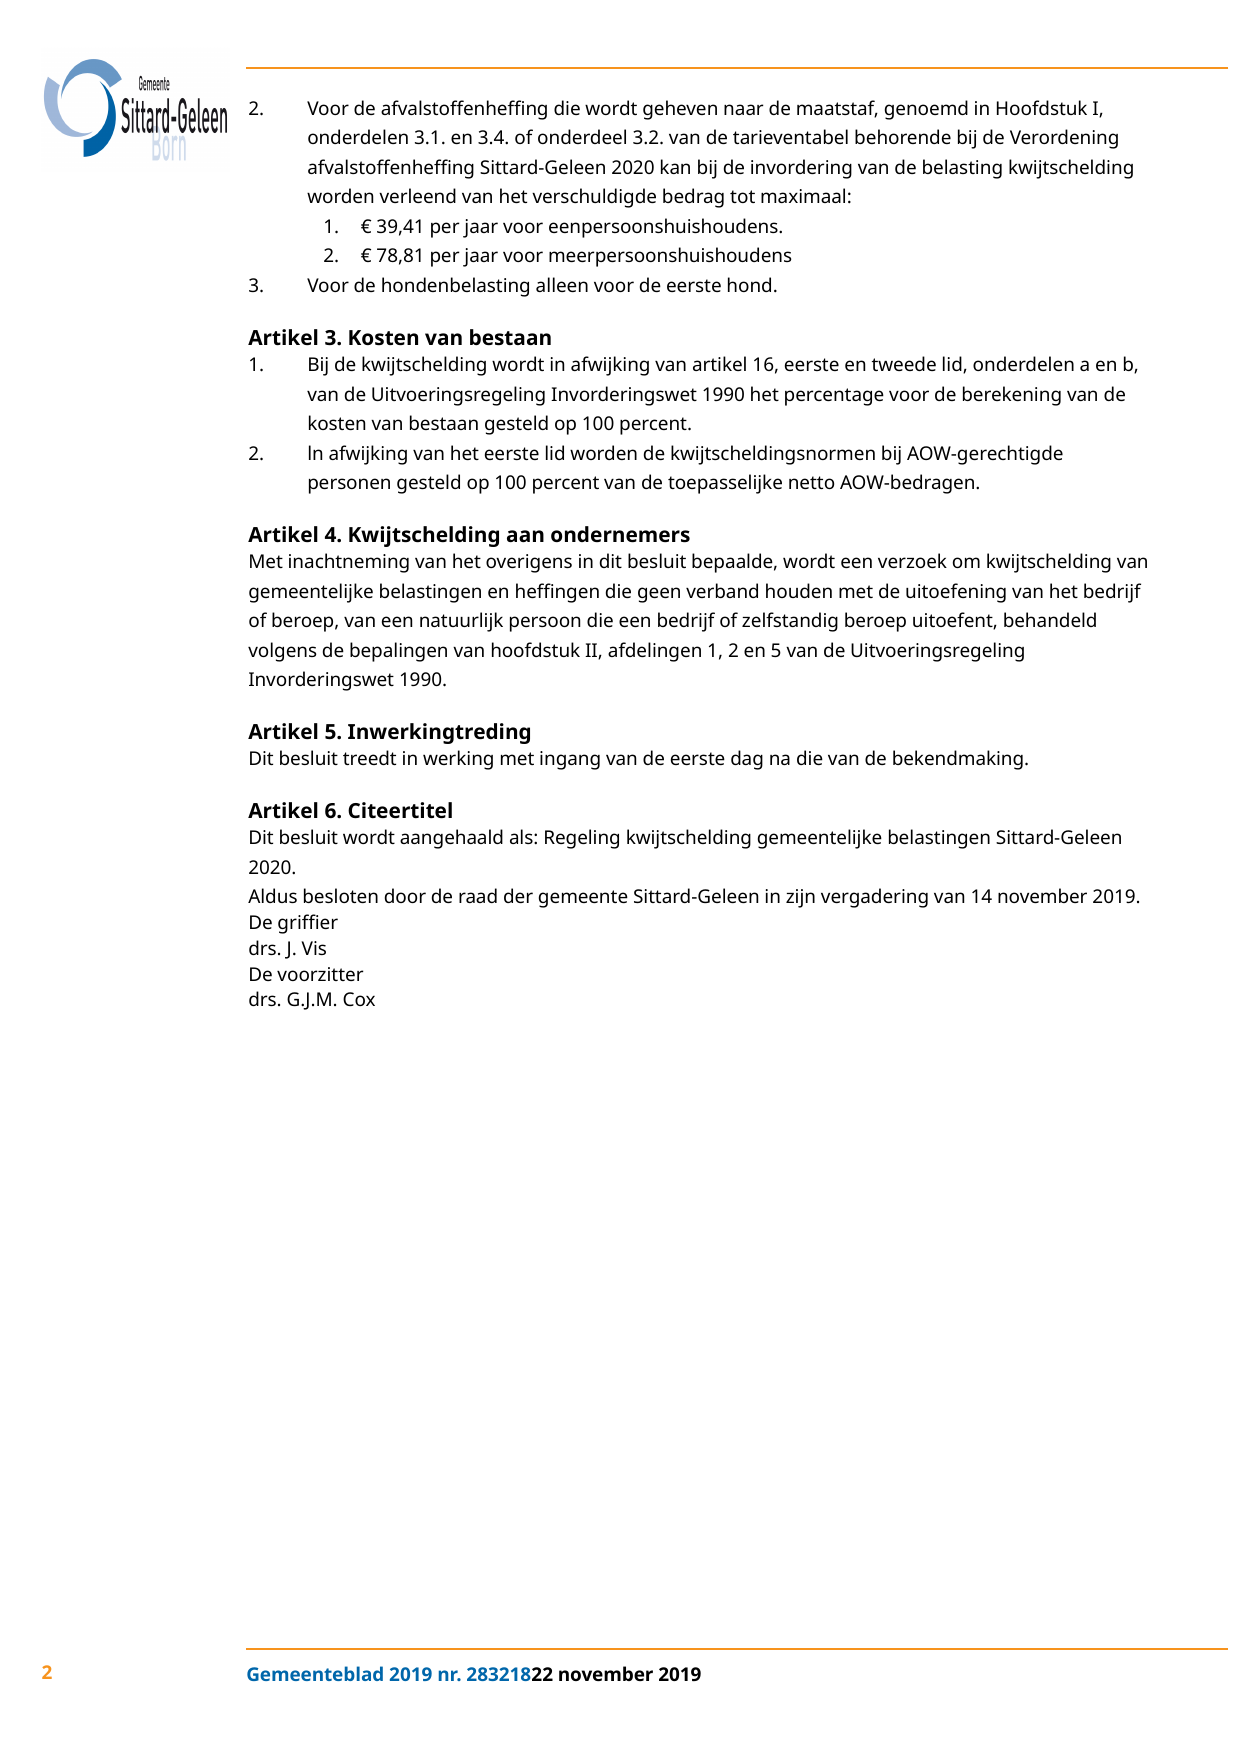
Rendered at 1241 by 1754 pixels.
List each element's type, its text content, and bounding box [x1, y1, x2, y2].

list € 39,41 per jaar voor eenpersoonshuishoudens. [323, 213, 1152, 239]
text drs. G.J.M. Cox [248, 986, 1152, 1012]
list Bij de kwijtschelding wordt in afwijking van artikel 16, eerste en tweede lid, onderdelen a en b, van de Uitvoeringsregeling Invorderingswet 1990 het percentage voor de berekening van de kosten van bestaan gesteld op 100 percent. [248, 351, 1152, 436]
text Met inachtneming van het overigens in dit besluit bepaalde, wordt een verzoek om kwijtschelding van gemeentelijke belastingen en heffingen die geen verband houden met de uitoefening van het bedrijf of beroep, van een natuurlijk persoon die een bedrijf of zelfstandig beroep uitoefent, behandeld volgens de bepalingen van hoofdstuk II, afdelingen 1, 2 en 5 van de Uitvoeringsregeling Invorderingswet 1990. [248, 548, 1152, 692]
list Voor de hondenbelasting alleen voor de eerste hond. [248, 272, 1152, 298]
list ln afwijking van het eerste lid worden de kwijtscheldingsnormen bij AOW-gerechtigde personen gesteld op 100 percent van de toepasselijke netto AOW-bedragen. [248, 440, 1152, 495]
text De voorzitter [248, 961, 1152, 986]
text Artikel 6. Citeertitel [248, 796, 1152, 824]
text drs. J. Vis [248, 935, 1152, 961]
text Aldus besloten door de raad der gemeente Sittard-Geleen in zijn vergadering van 14 november 2019. [248, 883, 1152, 909]
list € 78,81 per jaar voor meerpersoonshuishoudens [323, 243, 1152, 268]
text Dit besluit wordt aangehaald als: Regeling kwijtschelding gemeentelijke belastingen Sittard-Geleen 2020. [248, 824, 1152, 880]
text Artikel 4. Kwijtschelding aan ondernemers [248, 520, 1152, 548]
picture [41, 47, 231, 172]
text Artikel 3. Kosten van bestaan [248, 323, 1152, 351]
text Dit besluit treedt in werking met ingang van de eerste dag na die van de bekendmaking. [248, 746, 1152, 771]
text Artikel 5. Inwerkingtreding [248, 717, 1152, 746]
text De griffier [248, 909, 1152, 935]
list Voor de afvalstoffenheffing die wordt geheven naar de maatstaf, genoemd in Hoofdstuk I, onderdelen 3.1. en 3.4. of onderdeel 3.2. van de tarieventabel behorende bij de Verordening afvalstoffenheffing Sittard-Geleen 2020 kan bij de invordering van de belasting kwijtschelding worden verleend van het verschuldigde bedrag tot maximaal: [248, 95, 1152, 209]
